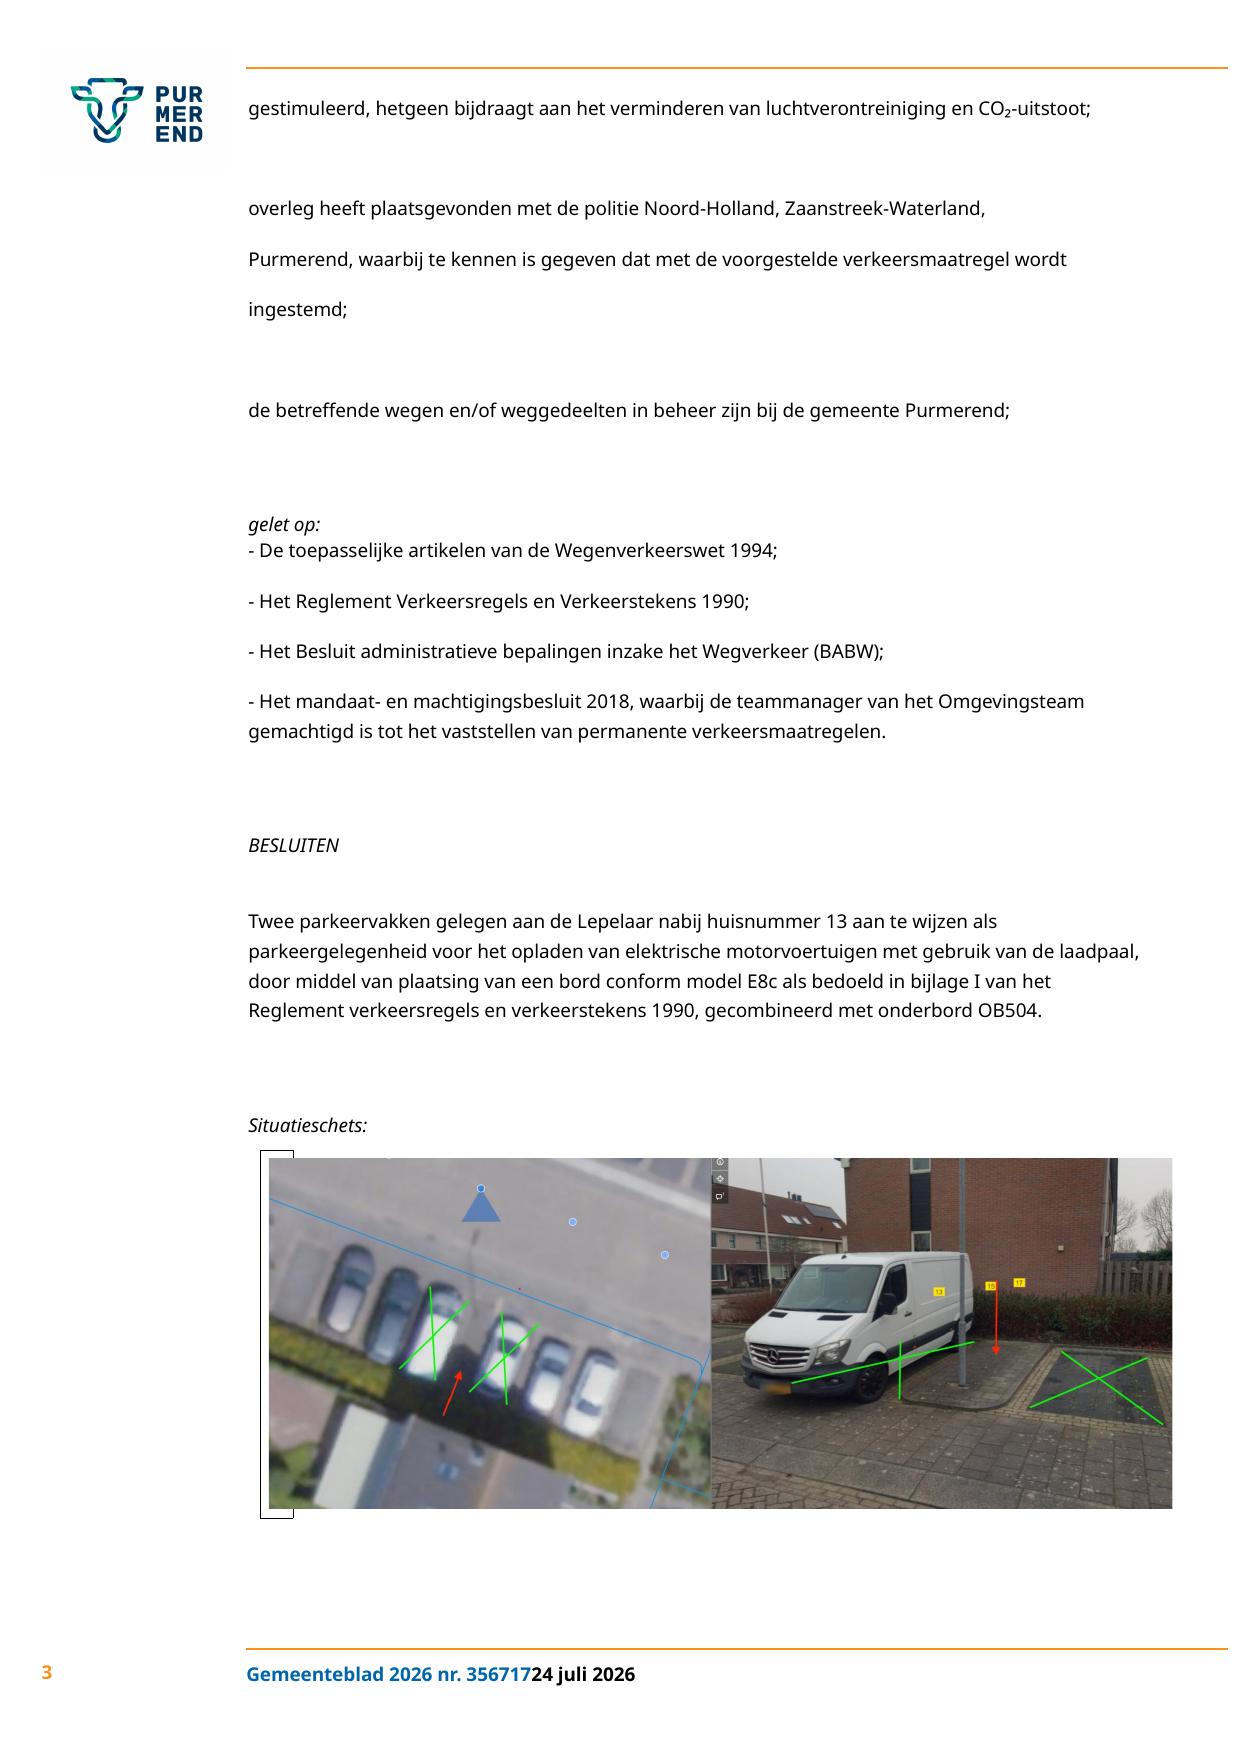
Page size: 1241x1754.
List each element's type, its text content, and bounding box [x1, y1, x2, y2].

picture [41, 47, 231, 172]
text Situatieschets: [248, 1112, 1152, 1138]
text - Het Reglement Verkeersregels en Verkeerstekens 1990; [248, 588, 1152, 613]
picture [268, 1158, 1173, 1509]
text - Het mandaat- en machtigingsbesluit 2018, waarbij de teammanager van het Omgevingsteam gemachtigd is tot het vaststellen van permanente verkeersmaatregelen. [248, 689, 1152, 744]
text - Het Besluit administratieve bepalingen inzake het Wegverkeer (BABW); [248, 638, 1152, 664]
text Twee parkeervakken gelegen aan de Lepelaar nabij huisnummer 13 aan te wijzen als parkeergelegenheid voor het opladen van elektrische motorvoertuigen met gebruik van de laadpaal, door middel van plaatsing van een bord conform model E8c als bedoeld in bijlage I van het Reglement verkeersregels en verkeerstekens 1990, gecombineerd met onderbord OB504. [248, 909, 1152, 1023]
text gestimuleerd, hetgeen bijdraagt aan het verminderen van luchtverontreiniging en CO₂-uitstoot; [248, 95, 1152, 121]
text BESLUITEN [248, 833, 1152, 858]
text overleg heeft plaatsgevonden met de politie Noord-Holland, Zaanstreek-Waterland, [248, 196, 1152, 221]
text ingestemd; [248, 296, 1152, 322]
text gelet op: [248, 512, 1152, 537]
text Purmerend, waarbij te kennen is gegeven dat met de voorgestelde verkeersmaatregel wordt [248, 246, 1152, 272]
text de betreffende wegen en/of weggedeelten in beheer zijn bij de gemeente Purmerend; [248, 397, 1152, 423]
text - De toepasselijke artikelen van de Wegenverkeerswet 1994; [248, 537, 1152, 563]
